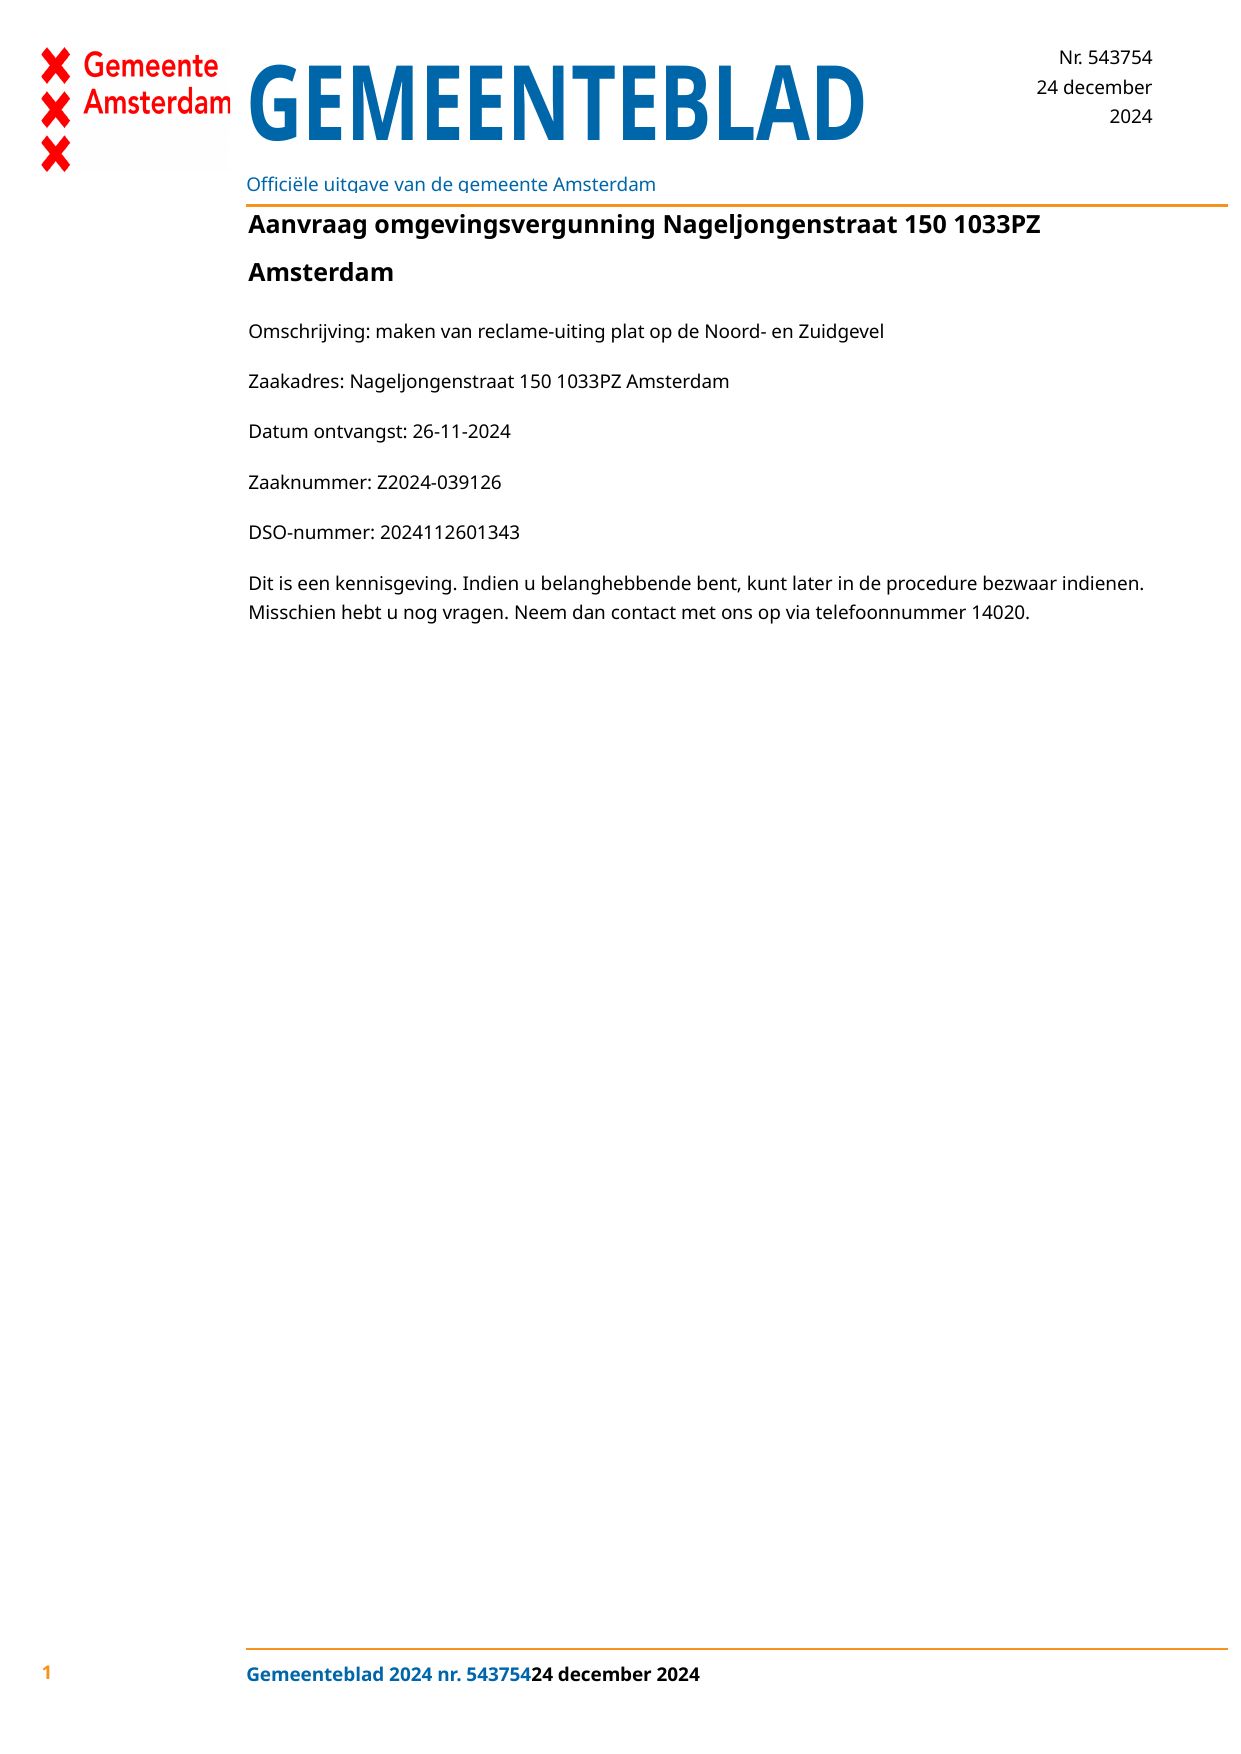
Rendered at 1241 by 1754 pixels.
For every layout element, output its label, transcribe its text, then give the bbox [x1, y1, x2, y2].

picture [41, 47, 231, 172]
text Zaakadres: Nageljongenstraat 150 1033PZ Amsterdam [248, 368, 1152, 394]
text Zaaknummer: Z2024-039126 [248, 469, 1152, 495]
text Datum ontvangst: 26-11-2024 [248, 419, 1152, 444]
text Aanvraag omgevingsvergunning Nageljongenstraat 150 1033PZ Amsterdam [248, 207, 1152, 288]
text DSO-nummer: 2024112601343 [248, 519, 1152, 545]
text Omschrijving: maken van reclame-uiting plat op de Noord- en Zuidgevel [248, 318, 1152, 344]
text Dit is een kennisgeving. Indien u belanghebbende bent, kunt later in de procedure bezwaar indienen. Misschien hebt u nog vragen. Neem dan contact met ons op via telefoonnummer 14020. [248, 570, 1152, 625]
